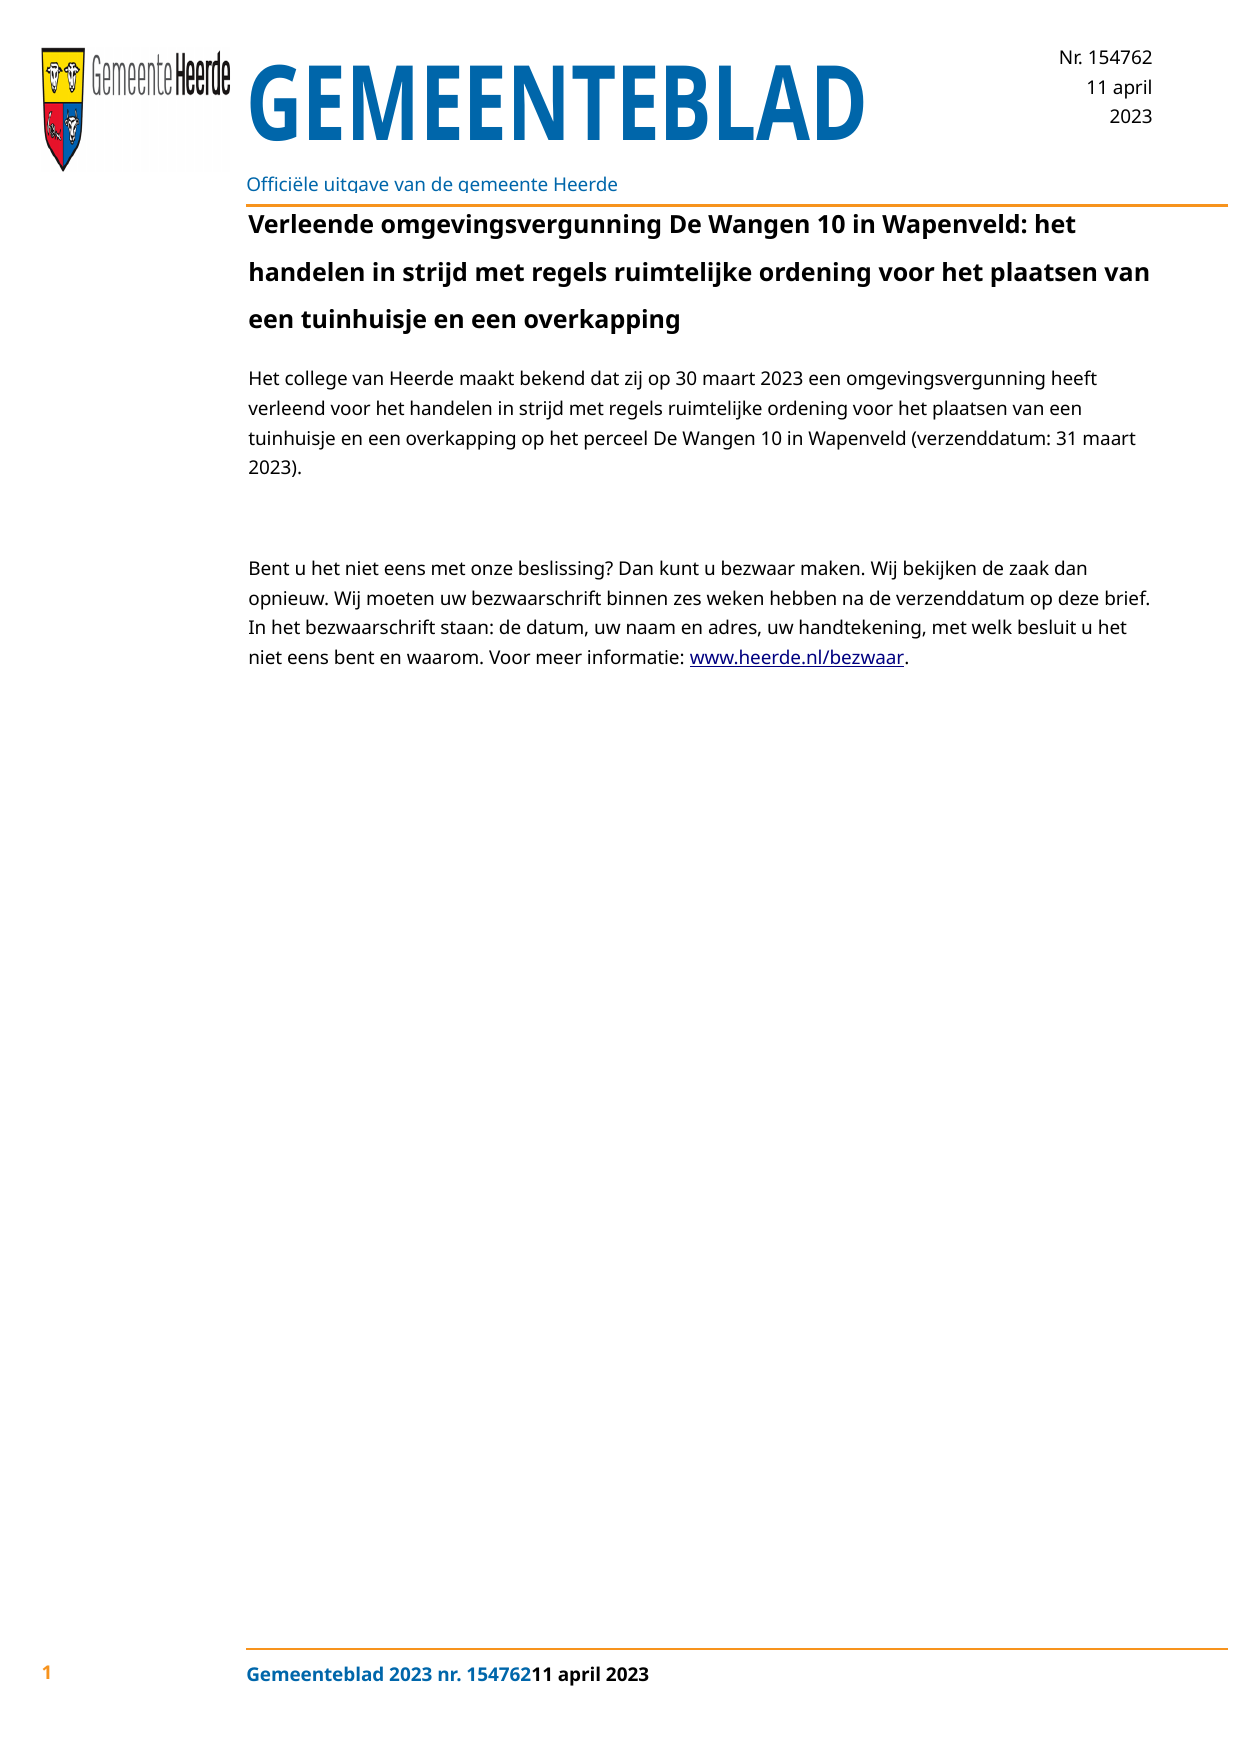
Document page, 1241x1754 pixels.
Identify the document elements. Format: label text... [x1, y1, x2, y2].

text Verleende omgevingsvergunning De Wangen 10 in Wapenveld: het handelen in strijd met regels ruimtelijke ordening voor het plaatsen van een tuinhuisje en een overkapping [248, 207, 1152, 336]
text Bent u het niet eens met onze beslissing? Dan kunt u bezwaar maken. Wij bekijken de zaak dan opnieuw. Wij moeten uw bezwaarschrift binnen zes weken hebben na de verzenddatum op deze brief. In het bezwaarschrift staan: de datum, uw naam en adres, uw handtekening, met welk besluit u het niet eens bent en waarom. Voor meer informatie: www.heerde.nl/bezwaar. [248, 555, 1152, 669]
text Het college van Heerde maakt bekend dat zij op 30 maart 2023 een omgevingsvergunning heeft verleend voor het handelen in strijd met regels ruimtelijke ordening voor het plaatsen van een tuinhuisje en een overkapping op het perceel De Wangen 10 in Wapenveld (verzenddatum: 31 maart 2023). [248, 366, 1152, 480]
picture [41, 47, 231, 172]
